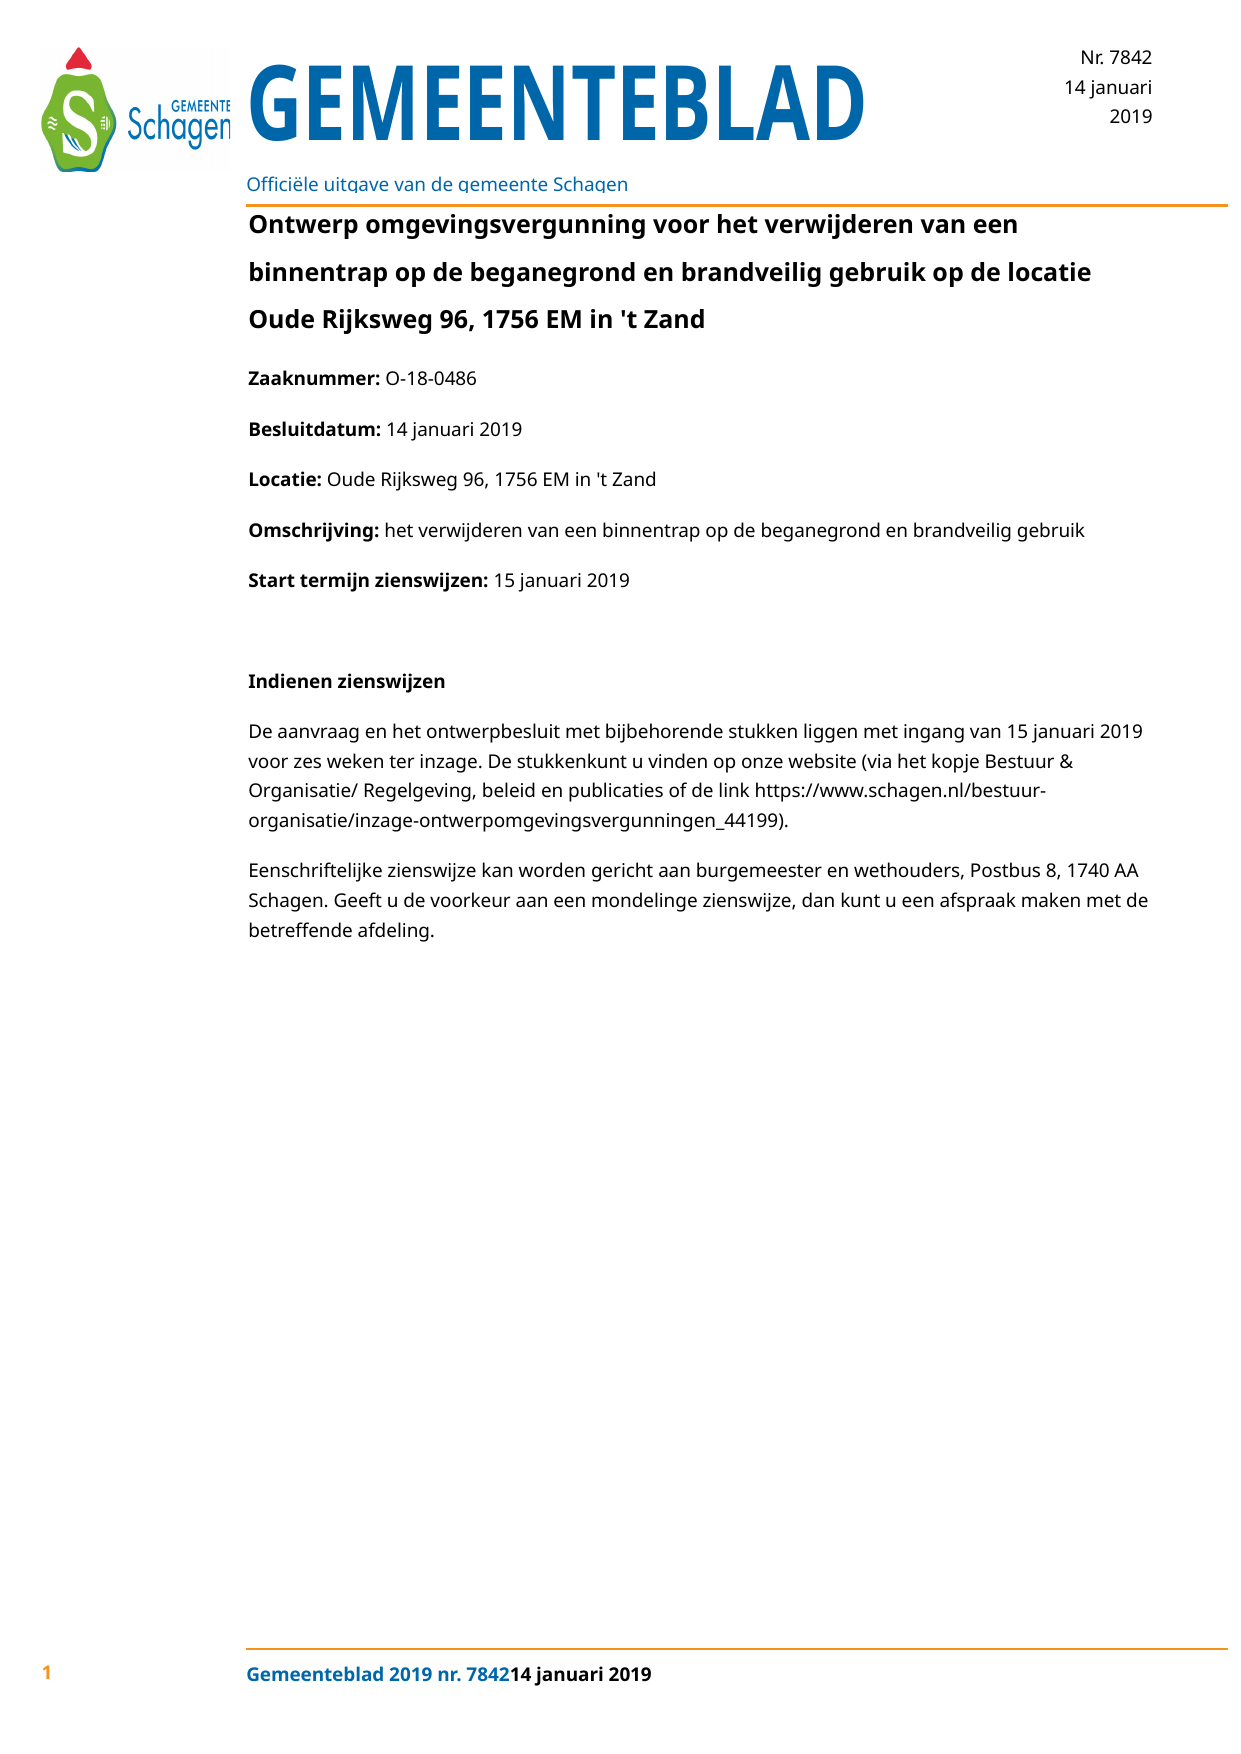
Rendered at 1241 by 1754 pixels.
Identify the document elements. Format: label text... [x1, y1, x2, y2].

text Locatie: Oude Rijksweg 96, 1756 EM in 't Zand [248, 466, 1152, 492]
text De aanvraag en het ontwerpbesluit met bijbehorende stukken liggen met ingang van 15 januari 2019 voor zes weken ter inzage. De stukkenkunt u vinden op onze website (via het kopje Bestuur & Organisatie/ Regelgeving, beleid en publicaties of de link https://www.schagen.nl/bestuur-organisatie/inzage-ontwerpomgevingsvergunningen_44199). [248, 718, 1152, 833]
text Eenschriftelijke zienswijze kan worden gericht aan burgemeester en wethouders, Postbus 8, 1740 AA Schagen. Geeft u de voorkeur aan een mondelinge zienswijze, dan kunt u een afspraak maken met de betreffende afdeling. [248, 858, 1152, 942]
text Zaaknummer: O-18-0486 [248, 366, 1152, 391]
text Indienen zienswijzen [248, 668, 1152, 694]
text Besluitdatum: 14 januari 2019 [248, 416, 1152, 442]
picture [41, 47, 231, 172]
text Ontwerp omgevingsvergunning voor het verwijderen van een binnentrap op de beganegrond en brandveilig gebruik op de locatie Oude Rijksweg 96, 1756 EM in 't Zand [248, 207, 1152, 336]
text Start termijn zienswijzen: 15 januari 2019 [248, 567, 1152, 593]
text Omschrijving: het verwijderen van een binnentrap op de beganegrond en brandveilig gebruik [248, 517, 1152, 542]
